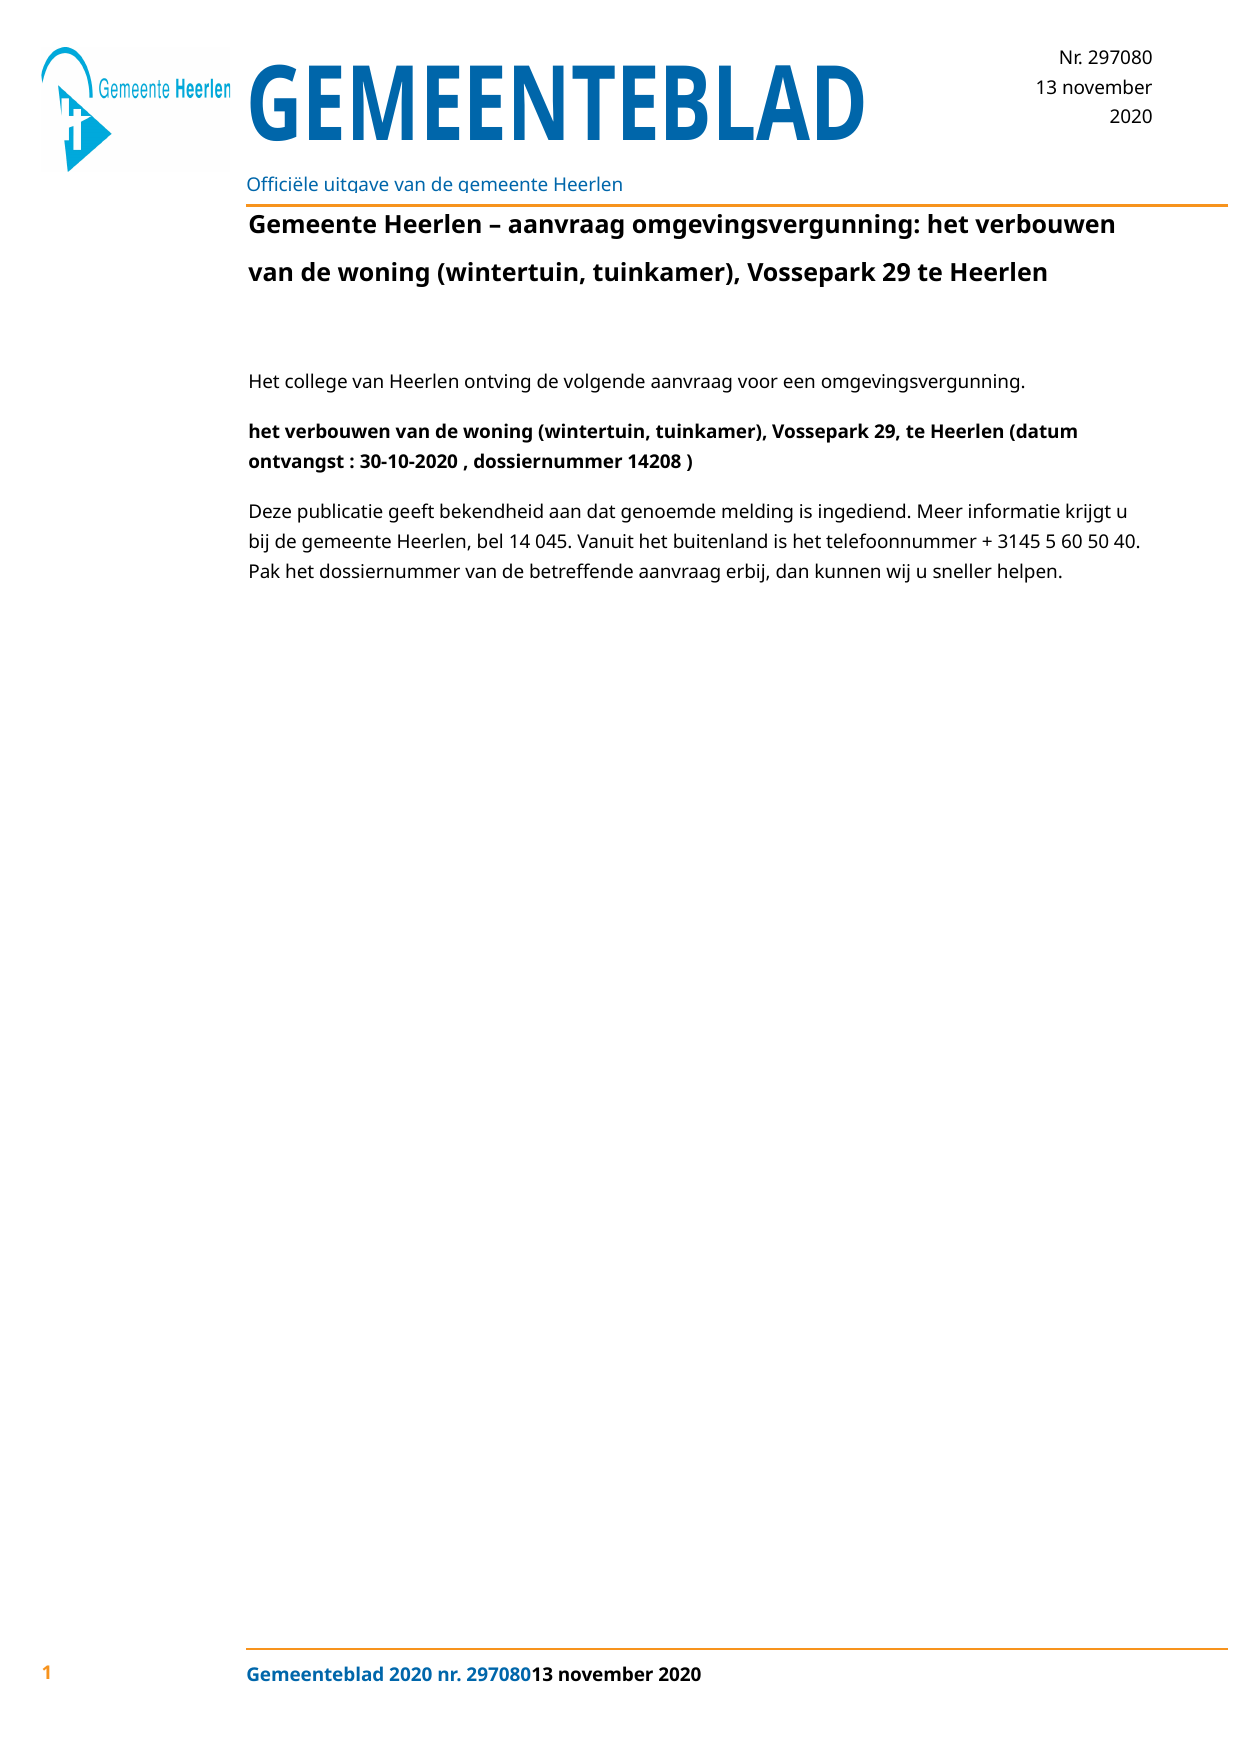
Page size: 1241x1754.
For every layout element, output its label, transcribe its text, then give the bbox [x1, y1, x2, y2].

picture [41, 47, 231, 172]
text het verbouwen van de woning (wintertuin, tuinkamer), Vossepark 29, te Heerlen (datum ontvangst : 30-10-2020 , dossiernummer 14208 ) [248, 419, 1152, 474]
text Gemeente Heerlen – aanvraag omgevingsvergunning: het verbouwen van de woning (wintertuin, tuinkamer), Vossepark 29 te Heerlen [248, 207, 1152, 288]
text Het college van Heerlen ontving de volgende aanvraag voor een omgevingsvergunning. [248, 368, 1152, 394]
picture [41, 47, 59, 70]
text Deze publicatie geeft bekendheid aan dat genoemde melding is ingediend. Meer informatie krijgt u bij de gemeente Heerlen, bel 14 045. Vanuit het buitenland is het telefoonnummer + 3145 5 60 50 40. Pak het dossiernummer van de betreffende aanvraag erbij, dan kunnen wij u sneller helpen. [248, 499, 1152, 584]
